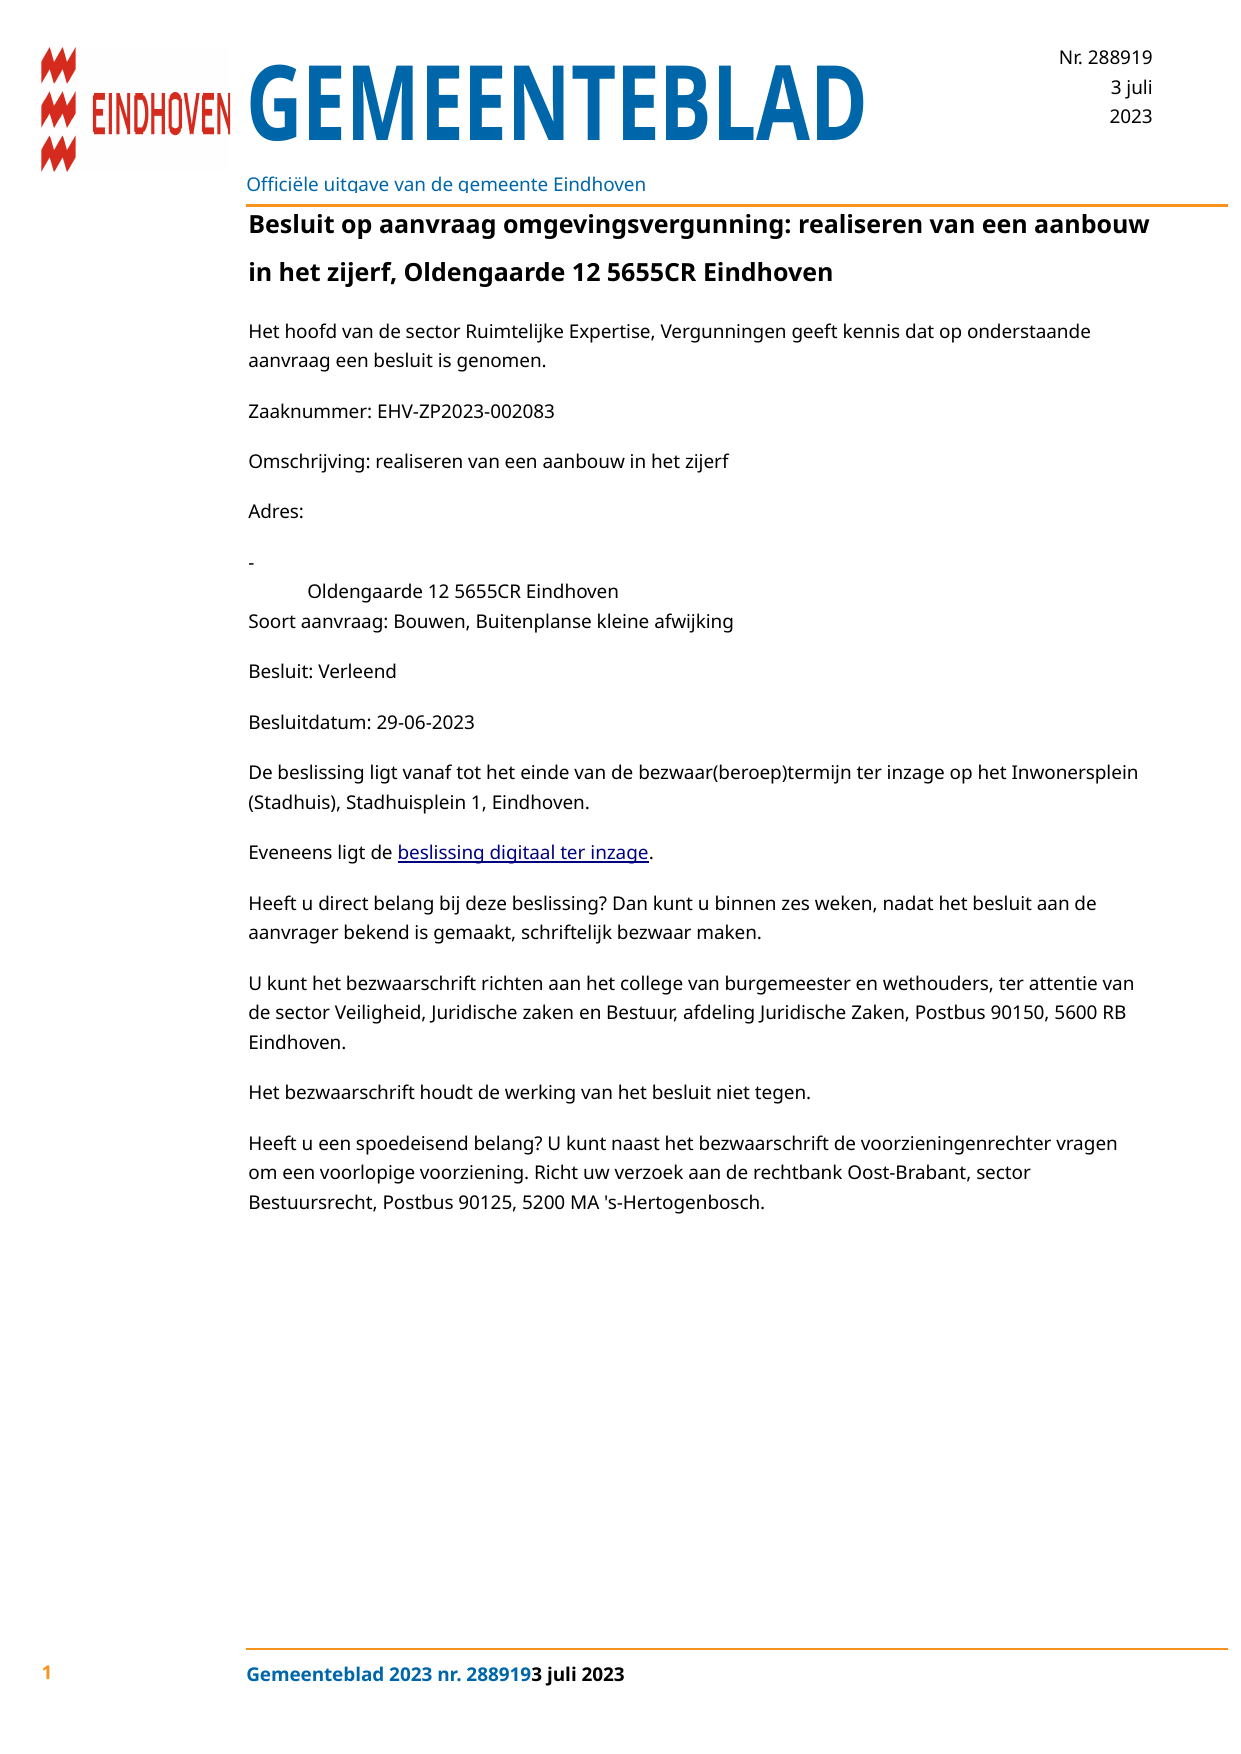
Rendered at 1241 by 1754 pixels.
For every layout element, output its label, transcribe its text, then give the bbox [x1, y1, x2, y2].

text Adres: [248, 499, 1152, 524]
text U kunt het bezwaarschrift richten aan het college van burgemeester en wethouders, ter attentie van de sector Veiligheid, Juridische zaken en Bestuur, afdeling Juridische Zaken, Postbus 90150, 5600 RB Eindhoven. [248, 970, 1152, 1055]
text Heeft u direct belang bij deze beslissing? Dan kunt u binnen zes weken, nadat het besluit aan de aanvrager bekend is gemaakt, schriftelijk bezwaar maken. [248, 890, 1152, 945]
text Heeft u een spoedeisend belang? U kunt naast het bezwaarschrift de voorzieningenrechter vragen om een voorlopige voorziening. Richt uw verzoek aan de rechtbank Oost-Brabant, sector Bestuursrecht, Postbus 90125, 5200 MA 's-Hertogenbosch. [248, 1130, 1152, 1215]
text Besluit: Verleend [248, 659, 1152, 684]
text Het hoofd van de sector Ruimtelijke Expertise, Vergunningen geeft kennis dat op onderstaande aanvraag een besluit is genomen. [248, 318, 1152, 373]
text Zaaknummer: EHV-ZP2023-002083 [248, 398, 1152, 424]
text Soort aanvraag: Bouwen, Buitenplanse kleine afwijking [248, 608, 1152, 634]
list Oldengaarde 12 5655CR Eindhoven [248, 579, 1152, 604]
text Omschrijving: realiseren van een aanbouw in het zijerf [248, 448, 1152, 474]
text Besluit op aanvraag omgevingsvergunning: realiseren van een aanbouw in het zijerf, Oldengaarde 12 5655CR Eindhoven [248, 207, 1152, 288]
text Het bezwaarschrift houdt de werking van het besluit niet tegen. [248, 1079, 1152, 1105]
text Besluitdatum: 29-06-2023 [248, 709, 1152, 735]
text Eveneens ligt de beslissing digitaal ter inzage. [248, 839, 1152, 865]
text De beslissing ligt vanaf tot het einde van de bezwaar(beroep)termijn ter inzage op het Inwonersplein (Stadhuis), Stadhuisplein 1, Eindhoven. [248, 759, 1152, 815]
picture [41, 47, 231, 172]
